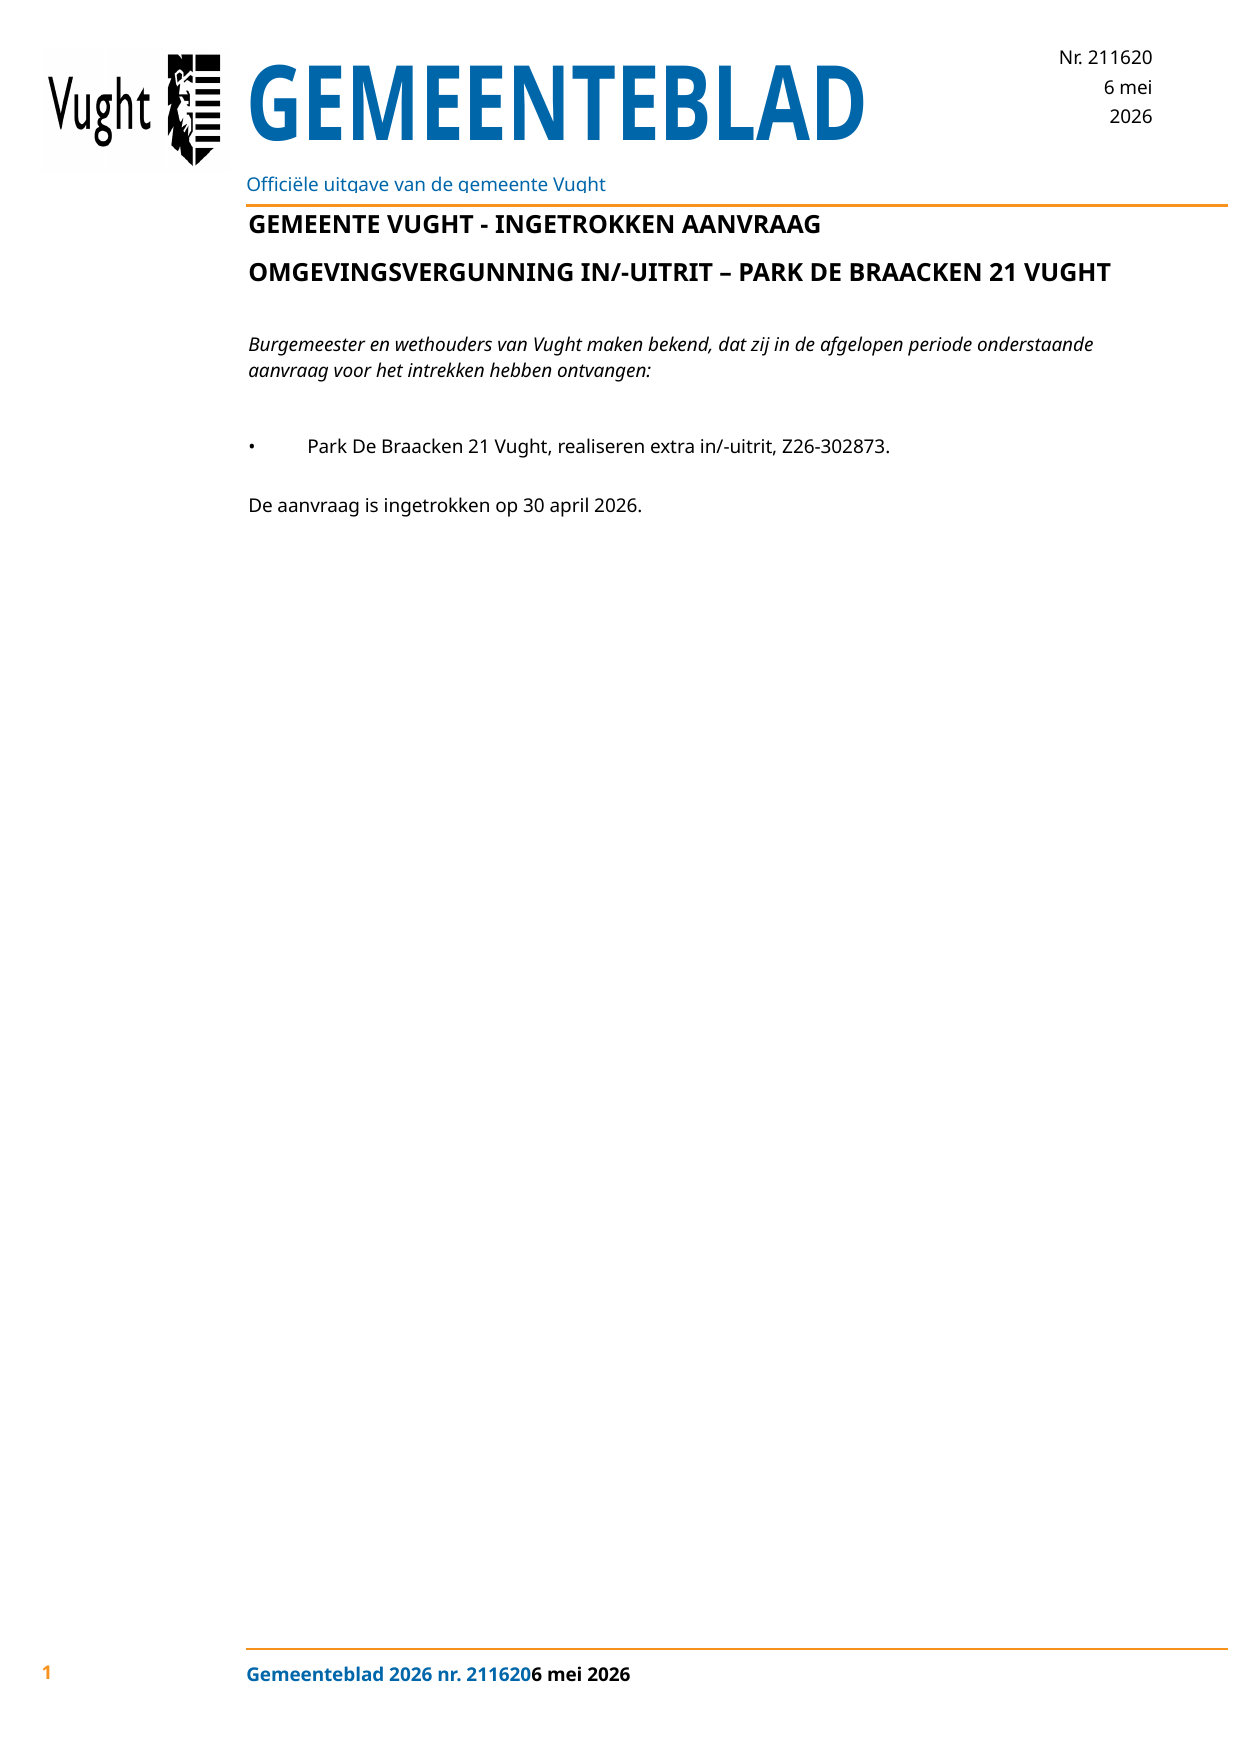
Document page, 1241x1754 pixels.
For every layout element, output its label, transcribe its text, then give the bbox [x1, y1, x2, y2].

text GEMEENTE VUGHT - INGETROKKEN AANVRAAG OMGEVINGSVERGUNNING IN/-UITRIT – PARK DE BRAACKEN 21 VUGHT [248, 207, 1152, 288]
text Burgemeester en wethouders van Vught maken bekend, dat zij in de afgelopen periode onderstaande aanvraag voor het intrekken hebben ontvangen: [248, 331, 1152, 383]
picture [41, 47, 231, 172]
list Park De Braacken 21 Vught, realiseren extra in/-uitrit, Z26-302873. [248, 433, 1152, 459]
text De aanvraag is ingetrokken op 30 april 2026. [248, 492, 1152, 518]
